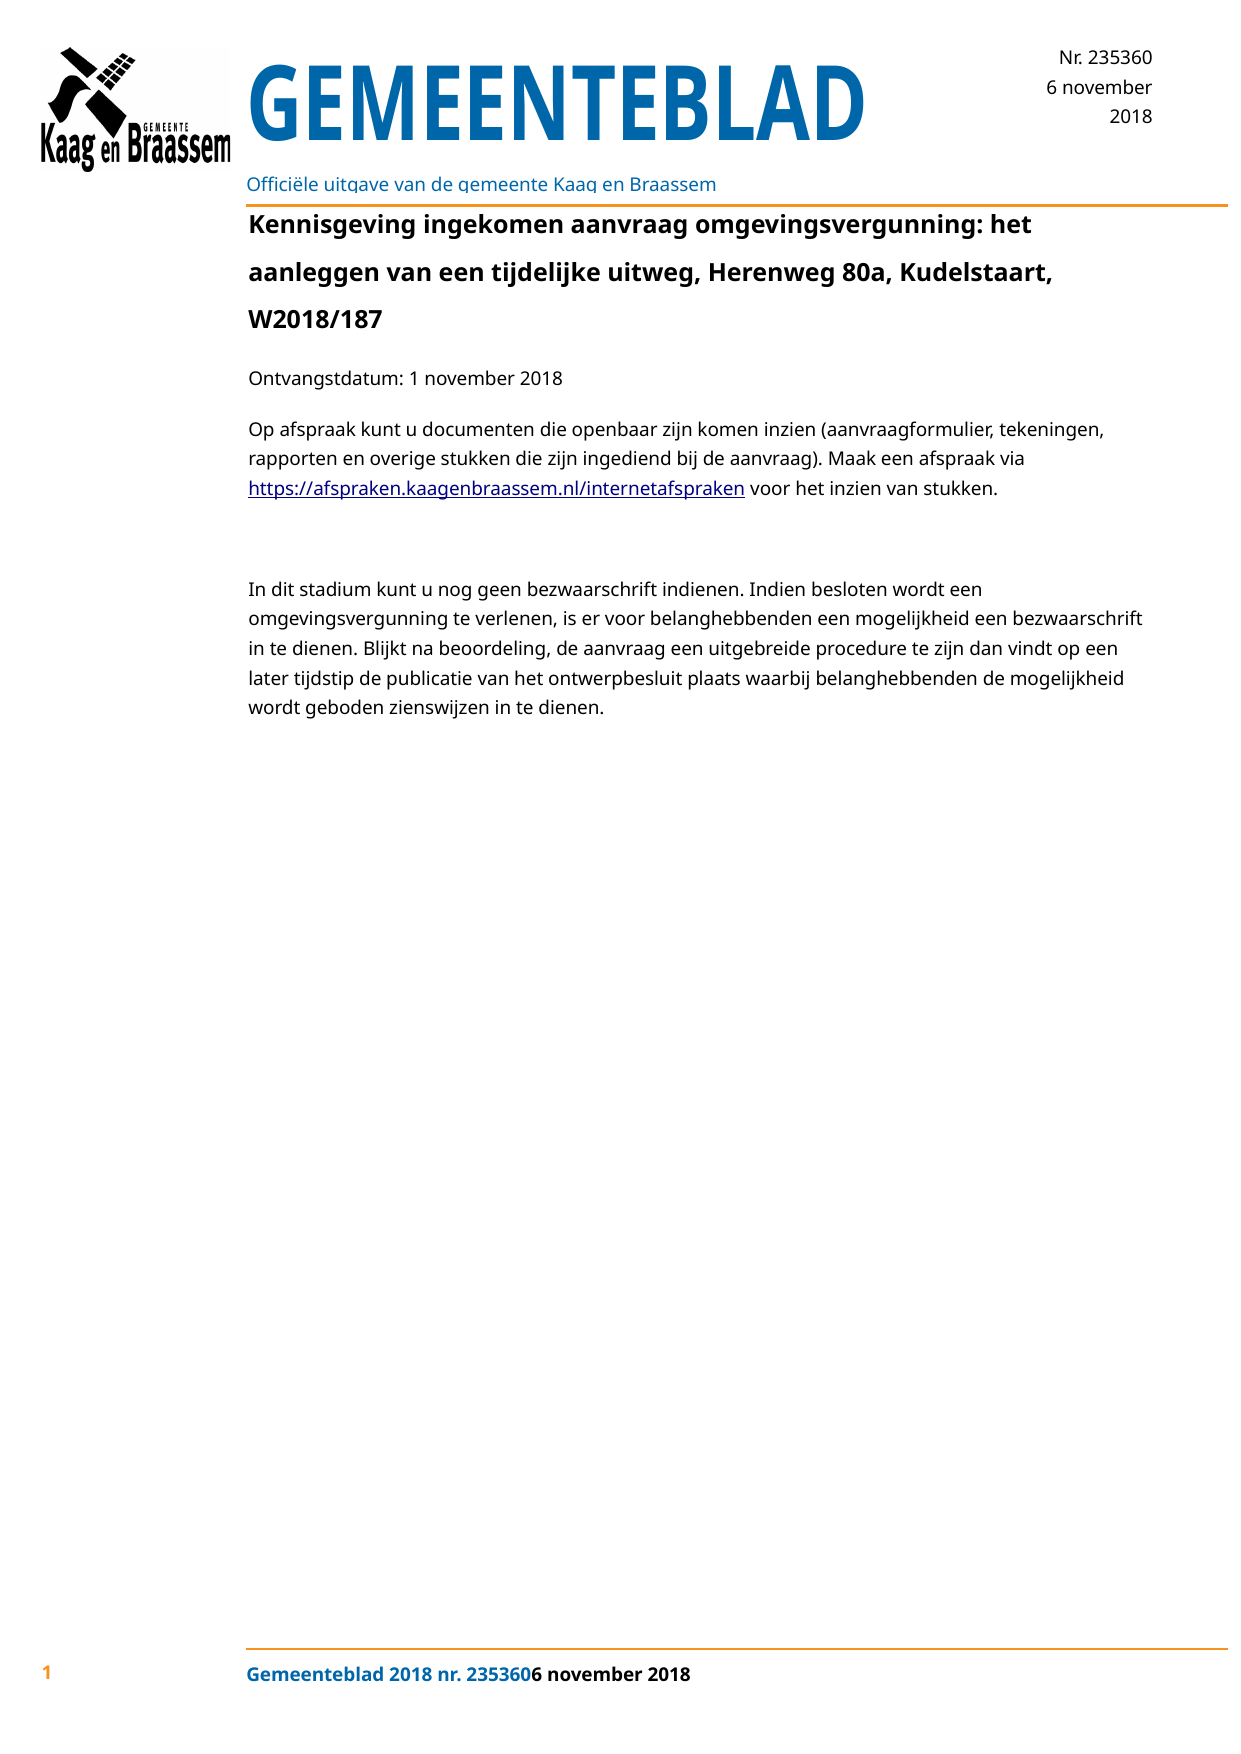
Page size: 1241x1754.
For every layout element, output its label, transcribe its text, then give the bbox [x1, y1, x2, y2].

text Op afspraak kunt u documenten die openbaar zijn komen inzien (aanvraagformulier, tekeningen, rapporten en overige stukken die zijn ingediend bij de aanvraag). Maak een afspraak via https://afspraken.kaagenbraassem.nl/internetafspraken voor het inzien van stukken. [248, 416, 1152, 501]
text Ontvangstdatum: 1 november 2018 [248, 366, 1152, 391]
picture [41, 47, 231, 172]
text Kennisgeving ingekomen aanvraag omgevingsvergunning: het aanleggen van een tijdelijke uitweg, Herenweg 80a, Kudelstaart, W2018/187 [248, 207, 1152, 336]
text In dit stadium kunt u nog geen bezwaarschrift indienen. Indien besloten wordt een omgevingsvergunning te verlenen, is er voor belanghebbenden een mogelijkheid een bezwaarschrift in te dienen. Blijkt na beoordeling, de aanvraag een uitgebreide procedure te zijn dan vindt op een later tijdstip de publicatie van het ontwerpbesluit plaats waarbij belanghebbenden de mogelijkheid wordt geboden zienswijzen in te dienen. [248, 576, 1152, 720]
